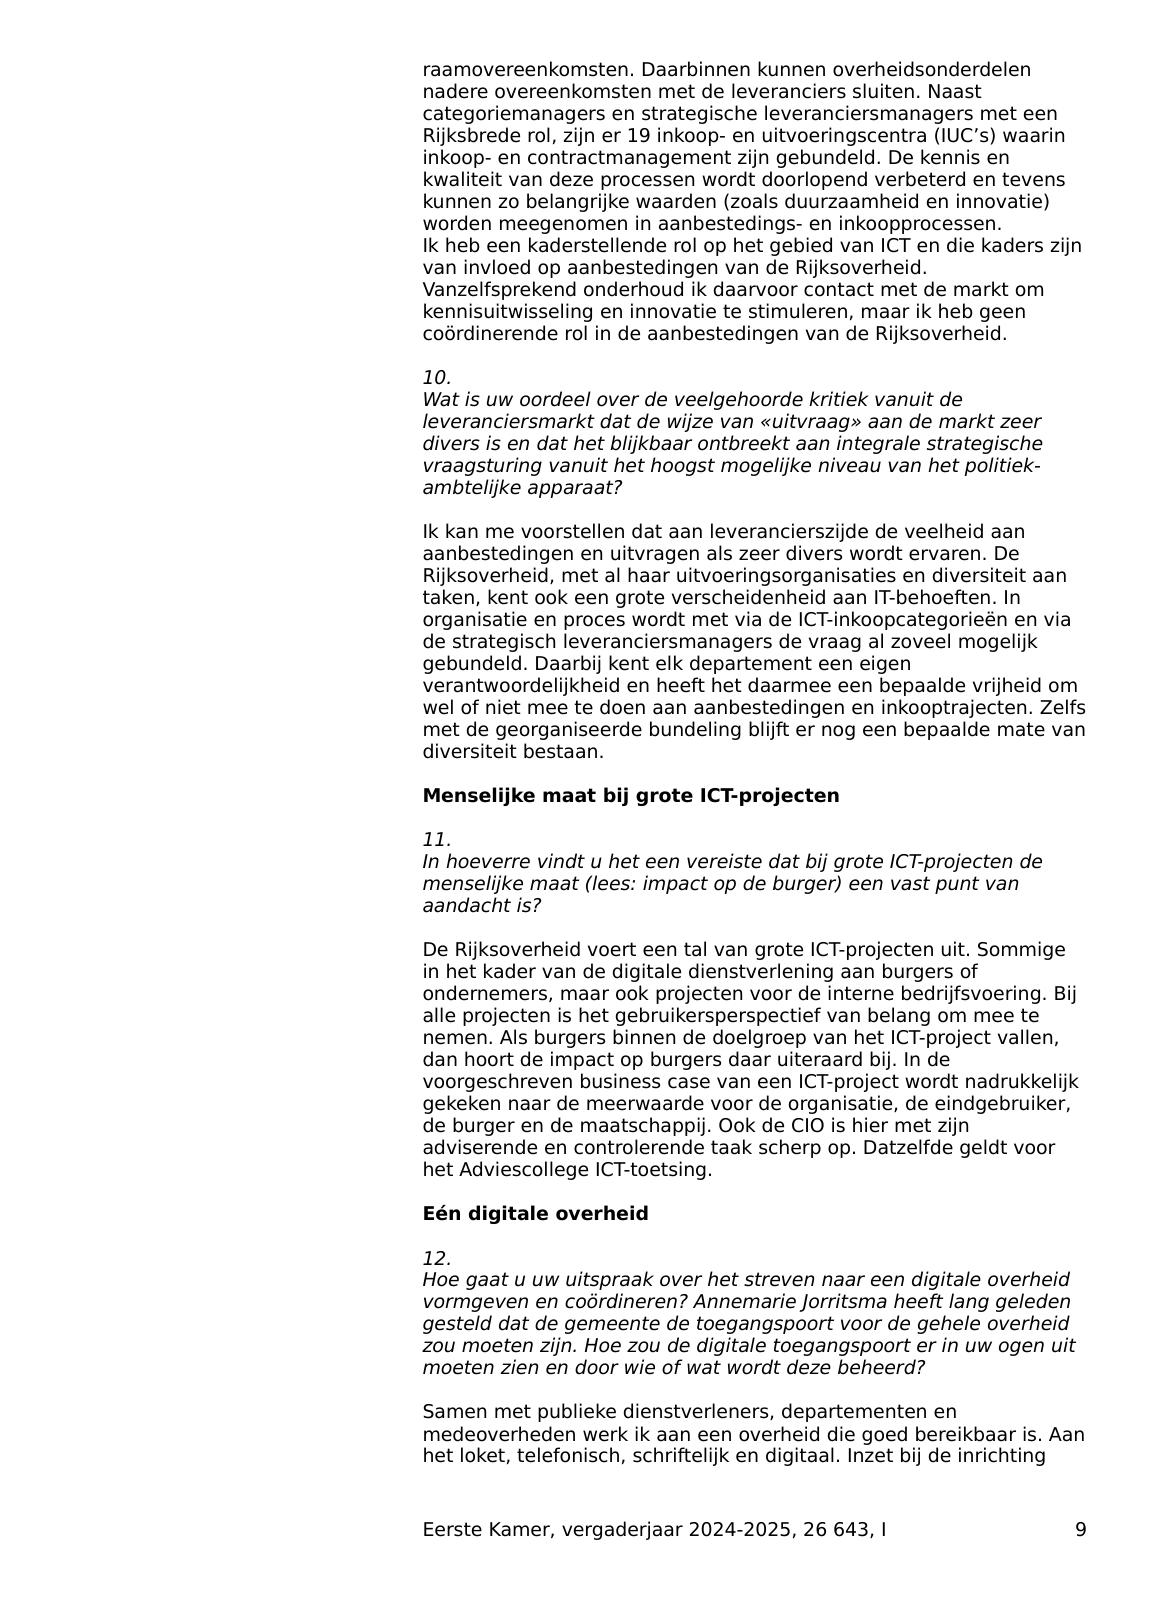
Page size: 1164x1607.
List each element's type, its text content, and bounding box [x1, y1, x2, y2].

text In hoeverre vindt u het een vereiste dat bij grote ICT-projecten de menselijke maat (lees: impact op de burger) een vast punt van aandacht is? [422, 851, 1087, 917]
text De Rijksoverheid voert een tal van grote ICT-projecten uit. Sommige in het kader van de digitale dienstverlening aan burgers of ondernemers, maar ook projecten voor de interne bedrijfsvoering. Bij alle projecten is het gebruikersperspectief van belang om mee te nemen. Als burgers binnen de doelgroep van het ICT-project vallen, dan hoort de impact op burgers daar uiteraard bij. In de voorgeschreven business case van een ICT-project wordt nadrukkelijk gekeken naar de meerwaarde voor de organisatie, de eindgebruiker, de burger en de maatschappij. Ook de CIO is hier met zijn adviserende en controlerende taak scherp op. Datzelfde geldt voor het Adviescollege ICT-toetsing. [422, 939, 1087, 1181]
subtitle Eén digitale overheid [422, 1203, 1087, 1225]
text 11. [422, 829, 1087, 851]
text Samen met publieke dienstverleners, departementen en medeoverheden werk ik aan een overheid die goed bereikbaar is. Aan het loket, telefonisch, schriftelijk en digitaal. Inzet bij de inrichting [422, 1401, 1087, 1467]
text 12. [422, 1247, 1087, 1269]
text Ik kan me voorstellen dat aan leverancierszijde de veelheid aan aanbestedingen en uitvragen als zeer divers wordt ervaren. De Rijksoverheid, met al haar uitvoeringsorganisaties en diversiteit aan taken, kent ook een grote verscheidenheid aan IT-behoeften. In organisatie en proces wordt met via de ICT-inkoopcategorieën en via de strategisch leveranciersmanagers de vraag al zoveel mogelijk gebundeld. Daarbij kent elk departement een eigen verantwoordelijkheid en heeft het daarmee een bepaalde vrijheid om wel of niet mee te doen aan aanbestedingen en inkooptrajecten. Zelfs met de georganiseerde bundeling blijft er nog een bepaalde mate van diversiteit bestaan. [422, 521, 1087, 763]
subtitle Menselijke maat bij grote ICT-projecten [422, 785, 1087, 807]
text Hoe gaat u uw uitspraak over het streven naar een digitale overheid vormgeven en coördineren? Annemarie Jorritsma heeft lang geleden gesteld dat de gemeente de toegangspoort voor de gehele overheid zou moeten zijn. Hoe zou de digitale toegangspoort er in uw ogen uit moeten zien en door wie of wat wordt deze beheerd? [422, 1269, 1087, 1379]
text 10. [422, 367, 1087, 389]
text Wat is uw oordeel over de veelgehoorde kritiek vanuit de leveranciersmarkt dat de wijze van «uitvraag» aan de markt zeer divers is en dat het blijkbaar ontbreekt aan integrale strategische vraagsturing vanuit het hoogst mogelijke niveau van het politiek-ambtelijke apparaat? [422, 389, 1087, 499]
text raamovereenkomsten. Daarbinnen kunnen overheidsonderdelen nadere overeenkomsten met de leveranciers sluiten. Naast categoriemanagers en strategische leveranciersmanagers met een Rijksbrede rol, zijn er 19 inkoop- en uitvoeringscentra (IUC’s) waarin inkoop- en contractmanagement zijn gebundeld. De kennis en kwaliteit van deze processen wordt doorlopend verbeterd en tevens kunnen zo belangrijke waarden (zoals duurzaamheid en innovatie) worden meegenomen in aanbestedings- en inkoopprocessen. [422, 59, 1087, 235]
text Ik heb een kaderstellende rol op het gebied van ICT en die kaders zijn van invloed op aanbestedingen van de Rijksoverheid. Vanzelfsprekend onderhoud ik daarvoor contact met de markt om kennisuitwisseling en innovatie te stimuleren, maar ik heb geen coördinerende rol in de aanbestedingen van de Rijksoverheid. [422, 235, 1087, 345]
